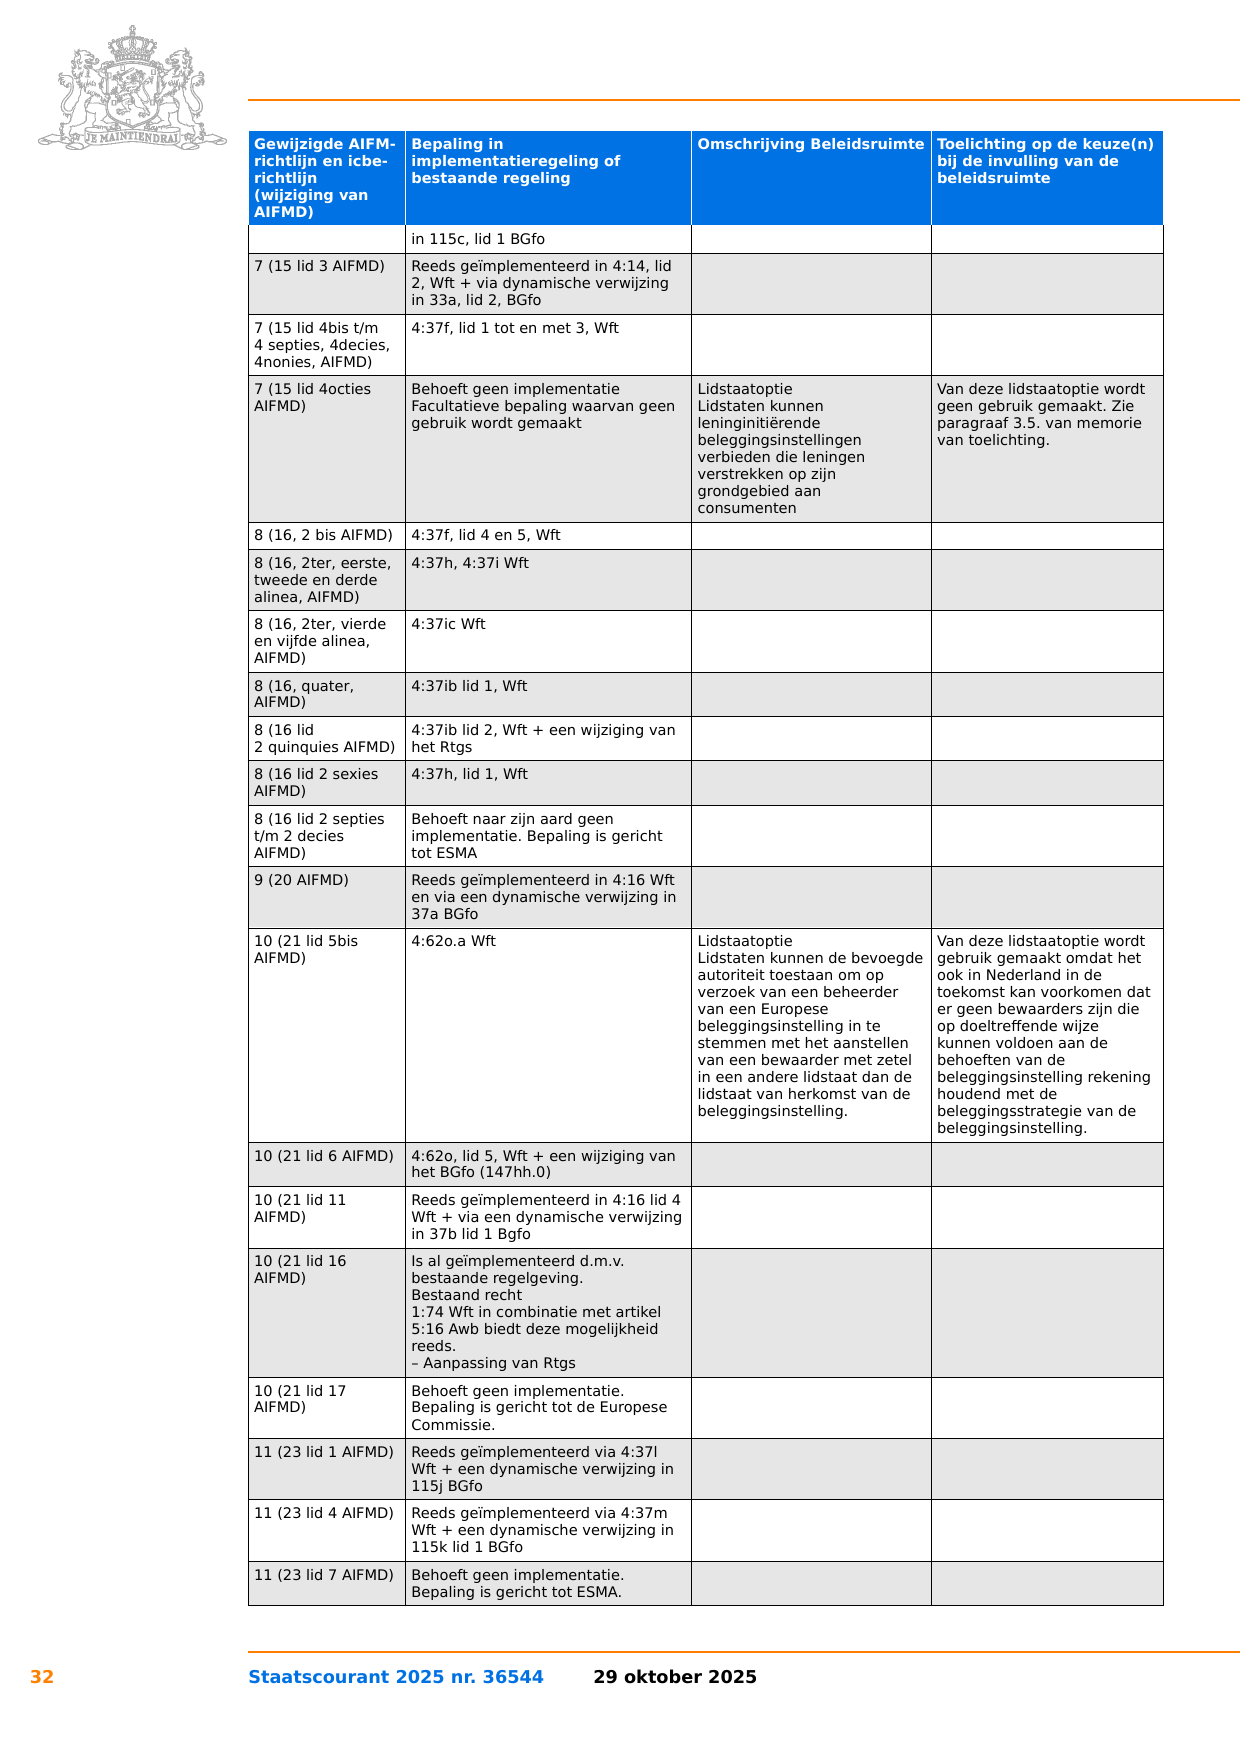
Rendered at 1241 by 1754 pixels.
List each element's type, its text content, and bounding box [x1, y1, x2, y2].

table_cell [692, 1187, 931, 1247]
table_cell 4:37f, lid 1 tot en met 3, Wft [406, 315, 691, 375]
table_cell 8 (16 lid 2 sexies AIFMD) [249, 761, 405, 805]
table_cell [692, 1562, 931, 1605]
table_cell 4:37ib lid 1, Wft [406, 673, 691, 716]
table_cell Behoeft geen implementatie Facultatieve bepaling waarvan geen gebruik wordt gemaakt [406, 376, 691, 522]
table_cell [692, 1143, 931, 1186]
table_cell [692, 254, 931, 314]
table_cell [249, 226, 405, 253]
table_cell 7 (15 lid 3 AIFMD) [249, 254, 405, 314]
table_cell Behoeft geen implementatie. Bepaling is gericht tot de Europese Commissie. [406, 1378, 691, 1438]
table_cell [932, 226, 1163, 253]
table_cell 4:37f, lid 4 en 5, Wft [406, 523, 691, 549]
picture [38, 25, 227, 150]
table_cell [932, 761, 1163, 805]
table_cell Reeds geïmplementeerd via 4:37l Wft + een dynamische verwijzing in 115j BGfo [406, 1439, 691, 1499]
table_cell 10 (21 lid 11 AIFMD) [249, 1187, 405, 1247]
table_cell Van deze lidstaatoptie wordt gebruik gemaakt omdat het ook in Nederland in de toekomst kan voorkomen dat er geen bewaarders zijn die op doeltreffende wijze kunnen voldoen aan de behoeften van de beleggingsinstelling rekening houdend met de beleggingsstrategie van de beleggingsinstelling. [932, 929, 1163, 1142]
table_cell 8 (16 lid 2 quinquies AIFMD) [249, 717, 405, 760]
table_cell [692, 1378, 931, 1438]
table_cell [692, 611, 931, 672]
table_cell in 115c, lid 1 BGfo [406, 226, 691, 253]
table_cell 11 (23 lid 4 AIFMD) [249, 1500, 405, 1561]
table_cell Reeds geïmplementeerd in 4:16 lid 4 Wft + via een dynamische verwijzing in 37b lid 1 Bgfo [406, 1187, 691, 1247]
table_cell [932, 523, 1163, 549]
table_cell [692, 806, 931, 866]
table_cell 10 (21 lid 5bis AIFMD) [249, 929, 405, 1142]
table_cell [932, 673, 1163, 716]
table_cell Reeds geïmplementeerd via 4:37m Wft + een dynamische verwijzing in 115k lid 1 BGfo [406, 1500, 691, 1561]
table_cell [932, 1439, 1163, 1499]
table_cell 10 (21 lid 16 AIFMD) [249, 1249, 405, 1377]
table_cell [932, 611, 1163, 672]
table_cell 8 (16, 2ter, eerste, tweede en derde alinea, AIFMD) [249, 550, 405, 610]
table_cell [692, 1249, 931, 1377]
table_cell 10 (21 lid 6 AIFMD) [249, 1143, 405, 1186]
table_cell Is al geïmplementeerd d.m.v. bestaande regelgeving. Bestaand recht 1:74 Wft in combinatie met artikel 5:16 Awb biedt deze mogelijkheid reeds. – Aanpassing van Rtgs [406, 1249, 691, 1377]
table_cell [692, 315, 931, 375]
table_cell Reeds geïmplementeerd in 4:16 Wft en via een dynamische verwijzing in 37a BGfo [406, 867, 691, 927]
table_cell 10 (21 lid 17 AIFMD) [249, 1378, 405, 1438]
table_cell [932, 806, 1163, 866]
table_cell 4:37h, 4:37i Wft [406, 550, 691, 610]
table_cell 11 (23 lid 1 AIFMD) [249, 1439, 405, 1499]
table_cell [932, 1249, 1163, 1377]
table_header Omschrijving Beleidsruimte [692, 131, 931, 225]
table_cell 4:62o.a Wft [406, 929, 691, 1142]
table_cell Behoeft geen implementatie. Bepaling is gericht tot ESMA. [406, 1562, 691, 1605]
table_cell 4:62o, lid 5, Wft + een wijziging van het BGfo (147hh.0) [406, 1143, 691, 1186]
table_header Gewijzigde AIFM-richtlijn en icbe-richtlijn (wijziging van AIFMD) [249, 131, 405, 225]
table_cell 4:37ic Wft [406, 611, 691, 672]
table_cell [932, 254, 1163, 314]
table_cell Van deze lidstaatoptie wordt geen gebruik gemaakt. Zie paragraaf 3.5. van memorie van toelichting. [932, 376, 1163, 522]
table_cell [932, 1562, 1163, 1605]
table_cell Reeds geïmplementeerd in 4:14, lid 2, Wft + via dynamische verwijzing in 33a, lid 2, BGfo [406, 254, 691, 314]
table_cell [932, 315, 1163, 375]
table_cell [692, 867, 931, 927]
table_cell 8 (16, 2ter, vierde en vijfde alinea, AIFMD) [249, 611, 405, 672]
table_cell 8 (16 lid 2 septies t/m 2 decies AIFMD) [249, 806, 405, 866]
table_cell [692, 550, 931, 610]
table_cell [932, 1187, 1163, 1247]
table_header Toelichting op de keuze(n) bij de invulling van de beleidsruimte [932, 131, 1163, 225]
table_cell 7 (15 lid 4octies AIFMD) [249, 376, 405, 522]
table_cell [692, 1439, 931, 1499]
table_cell Lidstaatoptie Lidstaten kunnen de bevoegde autoriteit toestaan om op verzoek van een beheerder van een Europese beleggingsinstelling in te stemmen met het aanstellen van een bewaarder met zetel in een andere lidstaat dan de lidstaat van herkomst van de beleggingsinstelling. [692, 929, 931, 1142]
table_cell 4:37ib lid 2, Wft + een wijziging van het Rtgs [406, 717, 691, 760]
table_header Bepaling in implementatieregeling of bestaande regeling [406, 131, 691, 225]
table_cell [692, 673, 931, 716]
table_cell [932, 1500, 1163, 1561]
table_cell 4:37h, lid 1, Wft [406, 761, 691, 805]
table_cell 11 (23 lid 7 AIFMD) [249, 1562, 405, 1605]
table_cell 8 (16, quater, AIFMD) [249, 673, 405, 716]
table_cell [692, 523, 931, 549]
table_cell Behoeft naar zijn aard geen implementatie. Bepaling is gericht tot ESMA [406, 806, 691, 866]
table_cell [692, 717, 931, 760]
table_cell 9 (20 AIFMD) [249, 867, 405, 927]
table_cell Lidstaatoptie Lidstaten kunnen leninginitiërende beleggingsinstellingen verbieden die leningen verstrekken op zijn grondgebied aan consumenten [692, 376, 931, 522]
table_cell [932, 1143, 1163, 1186]
table_cell [932, 867, 1163, 927]
table_cell [692, 1500, 931, 1561]
table_cell [932, 717, 1163, 760]
table_cell 7 (15 lid 4bis t/m 4 septies, 4decies, 4nonies, AIFMD) [249, 315, 405, 375]
table_cell 8 (16, 2 bis AIFMD) [249, 523, 405, 549]
table_cell [932, 1378, 1163, 1438]
table_cell [932, 550, 1163, 610]
table_cell [692, 761, 931, 805]
table_cell [692, 226, 931, 253]
